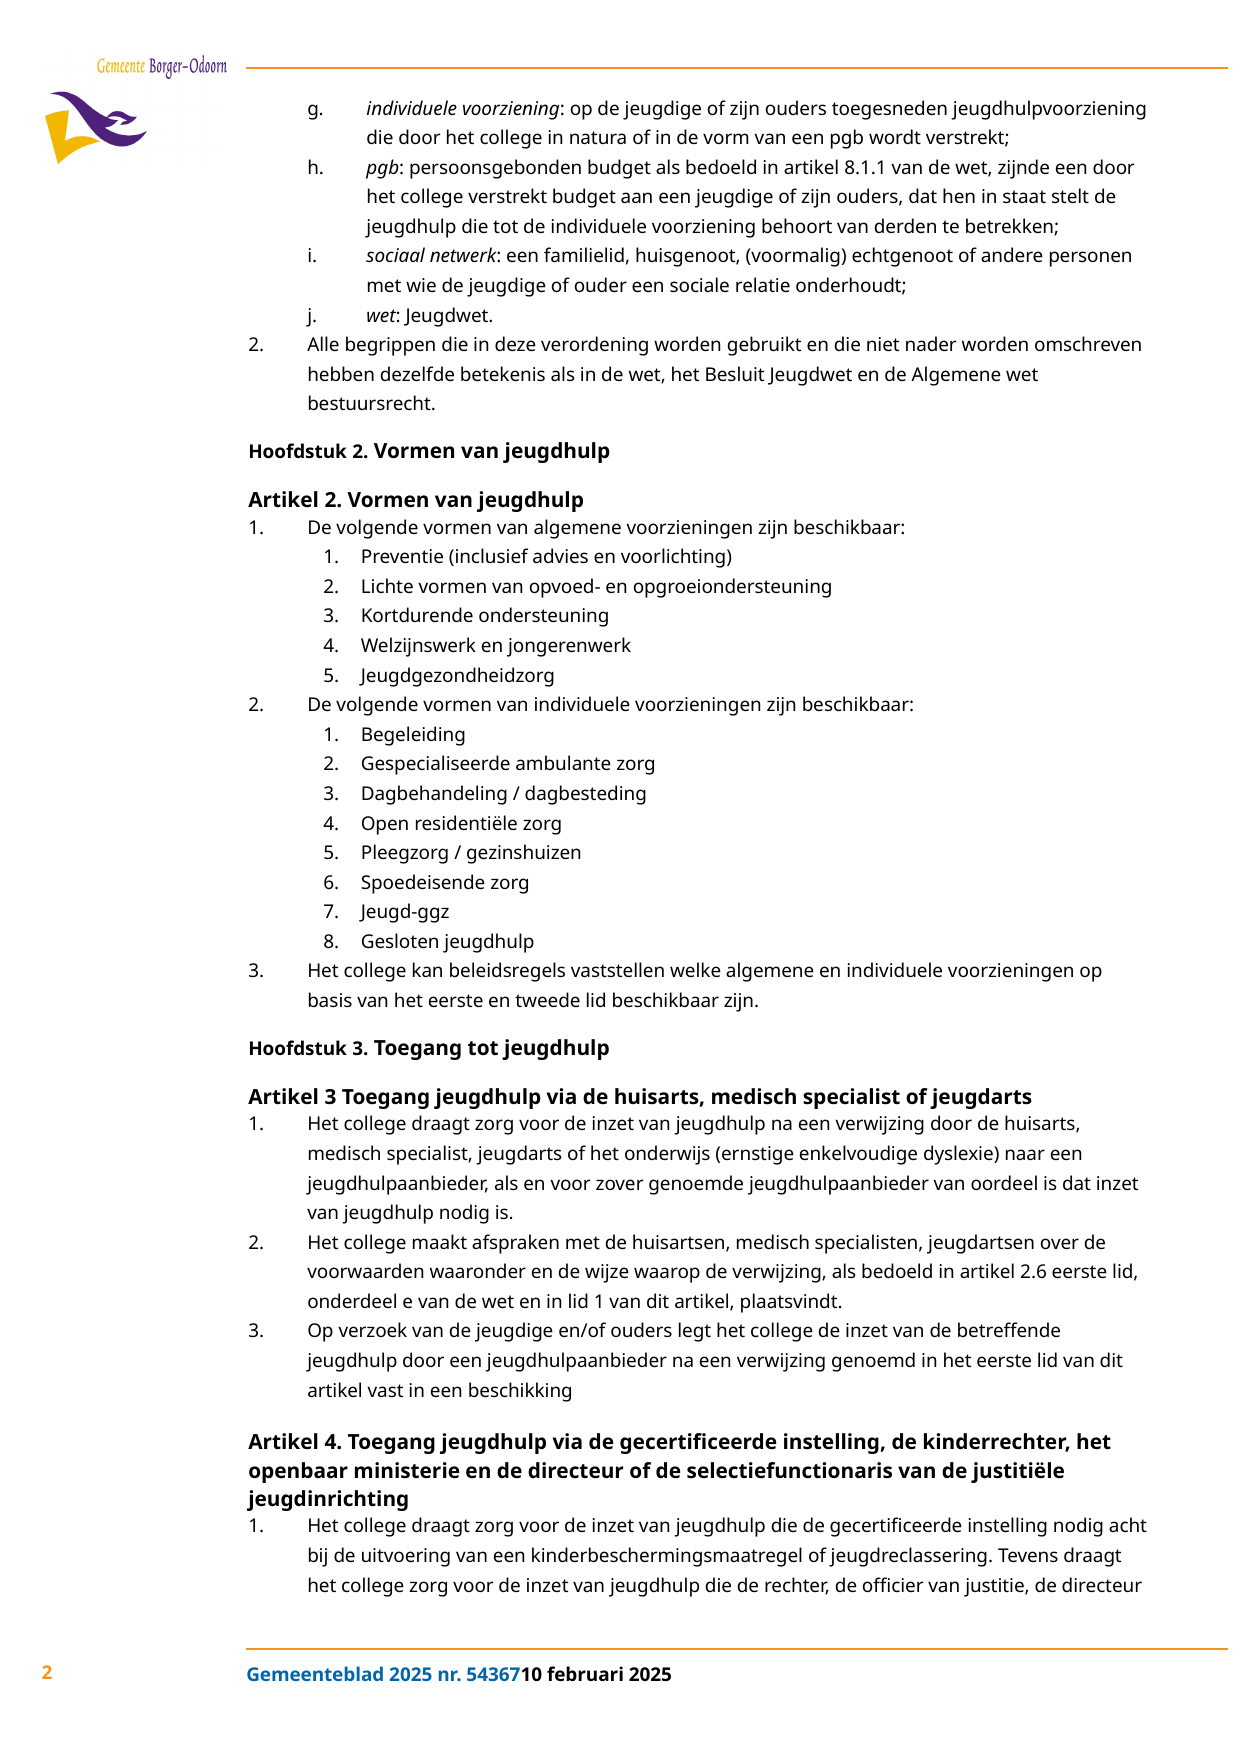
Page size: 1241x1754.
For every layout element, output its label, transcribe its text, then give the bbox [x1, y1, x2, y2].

picture [41, 47, 231, 172]
text Hoofdstuk 3. Toegang tot jeugdhulp [248, 1033, 1152, 1061]
text Hoofdstuk 2. Vormen van jeugdhulp [248, 436, 1152, 465]
list pgb: persoonsgebonden budget als bedoeld in artikel 8.1.1 van de wet, zijnde een door het college verstrekt budget aan een jeugdige of zijn ouders, dat hen in staat stelt de jeugdhulp die tot de individuele voorziening behoort van derden te betrekken; [307, 154, 1152, 239]
list Gespecialiseerde ambulante zorg [323, 751, 1152, 776]
list Gesloten jeugdhulp [323, 928, 1152, 954]
text Artikel 3 Toegang jeugdhulp via de huisarts, medisch specialist of jeugdarts [248, 1082, 1152, 1111]
text Artikel 2. Vormen van jeugdhulp [248, 486, 1152, 514]
list Het college maakt afspraken met de huisartsen, medisch specialisten, jeugdartsen over de voorwaarden waaronder en de wijze waarop de verwijzing, als bedoeld in artikel 2.6 eerste lid, onderdeel e van de wet en in lid 1 van dit artikel, plaatsvindt. [248, 1229, 1152, 1314]
list Het college kan beleidsregels vaststellen welke algemene en individuele voorzieningen op basis van het eerste en tweede lid beschikbaar zijn. [248, 958, 1152, 1013]
list Open residentiële zorg [323, 810, 1152, 836]
list wet: Jeugdwet. [307, 302, 1152, 328]
list Het college draagt zorg voor de inzet van jeugdhulp die de gecertificeerde instelling nodig acht bij de uitvoering van een kinderbeschermingsmaatregel of jeugdreclassering. Tevens draagt het college zorg voor de inzet van jeugdhulp die de rechter, de officier van justitie, de directeur [248, 1513, 1152, 1597]
list Pleegzorg / gezinshuizen [323, 839, 1152, 865]
list Spoedeisende zorg [323, 869, 1152, 895]
list Op verzoek van de jeugdige en/of ouders legt het college de inzet van de betreffende jeugdhulp door een jeugdhulpaanbieder na een verwijzing genoemd in het eerste lid van dit artikel vast in een beschikking [248, 1318, 1152, 1403]
text Artikel 4. Toegang jeugdhulp via de gecertificeerde instelling, de kinderrechter, het openbaar ministerie en de directeur of de selectiefunctionaris van de justitiële jeugdinrichting [248, 1427, 1152, 1513]
list Dagbehandeling / dagbesteding [323, 780, 1152, 806]
list Jeugdgezondheidzorg [323, 662, 1152, 688]
list Jeugd-ggz [323, 898, 1152, 924]
list individuele voorziening: op de jeugdige of zijn ouders toegesneden jeugdhulpvoorziening die door het college in natura of in de vorm van een pgb wordt verstrekt; [307, 95, 1152, 150]
list Begeleiding [323, 721, 1152, 747]
list Welzijnswerk en jongerenwerk [323, 632, 1152, 658]
list Preventie (inclusief advies en voorlichting) [323, 543, 1152, 569]
list Lichte vormen van opvoed- en opgroeiondersteuning [323, 573, 1152, 599]
list De volgende vormen van algemene voorzieningen zijn beschikbaar: [248, 514, 1152, 540]
list Alle begrippen die in deze verordening worden gebruikt en die niet nader worden omschreven hebben dezelfde betekenis als in de wet, het Besluit Jeugdwet en de Algemene wet bestuursrecht. [248, 331, 1152, 416]
list De volgende vormen van individuele voorzieningen zijn beschikbaar: [248, 691, 1152, 717]
list Kortdurende ondersteuning [323, 603, 1152, 628]
list Het college draagt zorg voor de inzet van jeugdhulp na een verwijzing door de huisarts, medisch specialist, jeugdarts of het onderwijs (ernstige enkelvoudige dyslexie) naar een jeugdhulpaanbieder, als en voor zover genoemde jeugdhulpaanbieder van oordeel is dat inzet van jeugdhulp nodig is. [248, 1111, 1152, 1225]
list sociaal netwerk: een familielid, huisgenoot, (voormalig) echtgenoot of andere personen met wie de jeugdige of ouder een sociale relatie onderhoudt; [307, 243, 1152, 298]
